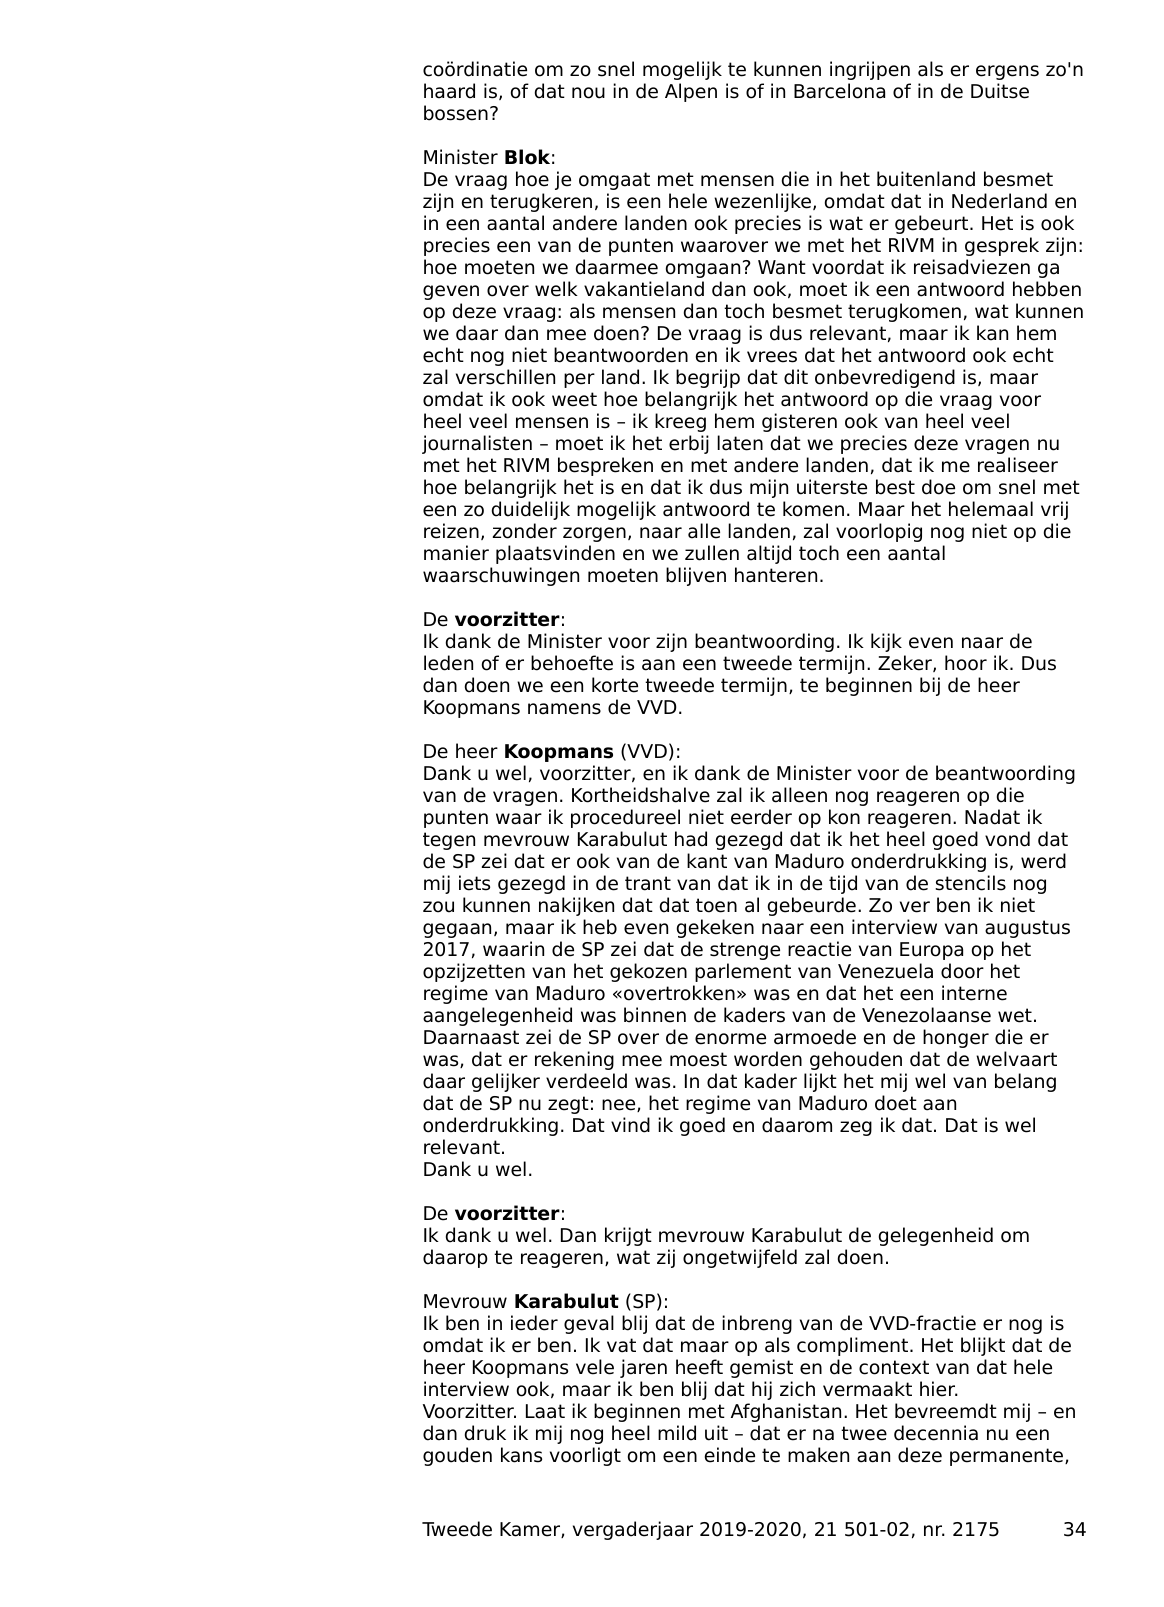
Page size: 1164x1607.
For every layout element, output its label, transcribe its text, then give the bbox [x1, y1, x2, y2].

text De voorzitter: [422, 1203, 1087, 1225]
text De voorzitter: [422, 609, 1087, 631]
text De heer Koopmans (VVD): [422, 741, 1087, 763]
text De vraag hoe je omgaat met mensen die in het buitenland besmet zijn en terugkeren, is een hele wezenlijke, omdat dat in Nederland en in een aantal andere landen ook precies is wat er gebeurt. Het is ook precies een van de punten waarover we met het RIVM in gesprek zijn: hoe moeten we daarmee omgaan? Want voordat ik reisadviezen ga geven over welk vakantieland dan ook, moet ik een antwoord hebben op deze vraag: als mensen dan toch besmet terugkomen, wat kunnen we daar dan mee doen? De vraag is dus relevant, maar ik kan hem echt nog niet beantwoorden en ik vrees dat het antwoord ook echt zal verschillen per land. Ik begrijp dat dit onbevredigend is, maar omdat ik ook weet hoe belangrijk het antwoord op die vraag voor heel veel mensen is – ik kreeg hem gisteren ook van heel veel journalisten – moet ik het erbij laten dat we precies deze vragen nu met het RIVM bespreken en met andere landen, dat ik me realiseer hoe belangrijk het is en dat ik dus mijn uiterste best doe om snel met een zo duidelijk mogelijk antwoord te komen. Maar het helemaal vrij reizen, zonder zorgen, naar alle landen, zal voorlopig nog niet op die manier plaatsvinden en we zullen altijd toch een aantal waarschuwingen moeten blijven hanteren. [422, 169, 1087, 587]
text Voorzitter. Laat ik beginnen met Afghanistan. Het bevreemdt mij – en dan druk ik mij nog heel mild uit – dat er na twee decennia nu een gouden kans voorligt om een einde te maken aan deze permanente, [422, 1401, 1087, 1467]
text Mevrouw Karabulut (SP): [422, 1291, 1087, 1313]
text Dank u wel, voorzitter, en ik dank de Minister voor de beantwoording van de vragen. Kortheidshalve zal ik alleen nog reageren op die punten waar ik procedureel niet eerder op kon reageren. Nadat ik tegen mevrouw Karabulut had gezegd dat ik het heel goed vond dat de SP zei dat er ook van de kant van Maduro onderdrukking is, werd mij iets gezegd in de trant van dat ik in de tijd van de stencils nog zou kunnen nakijken dat dat toen al gebeurde. Zo ver ben ik niet gegaan, maar ik heb even gekeken naar een interview van augustus 2017, waarin de SP zei dat de strenge reactie van Europa op het opzijzetten van het gekozen parlement van Venezuela door het regime van Maduro «overtrokken» was en dat het een interne aangelegenheid was binnen de kaders van de Venezolaanse wet. Daarnaast zei de SP over de enorme armoede en de honger die er was, dat er rekening mee moest worden gehouden dat de welvaart daar gelijker verdeeld was. In dat kader lijkt het mij wel van belang dat de SP nu zegt: nee, het regime van Maduro doet aan onderdrukking. Dat vind ik goed en daarom zeg ik dat. Dat is wel relevant. [422, 763, 1087, 1159]
text Ik ben in ieder geval blij dat de inbreng van de VVD-fractie er nog is omdat ik er ben. Ik vat dat maar op als compliment. Het blijkt dat de heer Koopmans vele jaren heeft gemist en de context van dat hele interview ook, maar ik ben blij dat hij zich vermaakt hier. [422, 1313, 1087, 1401]
text Dank u wel. [422, 1159, 1087, 1181]
text coördinatie om zo snel mogelijk te kunnen ingrijpen als er ergens zo'n haard is, of dat nou in de Alpen is of in Barcelona of in de Duitse bossen? [422, 59, 1087, 125]
text Minister Blok: [422, 147, 1087, 169]
text Ik dank u wel. Dan krijgt mevrouw Karabulut de gelegenheid om daarop te reageren, wat zij ongetwijfeld zal doen. [422, 1225, 1087, 1269]
text Ik dank de Minister voor zijn beantwoording. Ik kijk even naar de leden of er behoefte is aan een tweede termijn. Zeker, hoor ik. Dus dan doen we een korte tweede termijn, te beginnen bij de heer Koopmans namens de VVD. [422, 631, 1087, 719]
